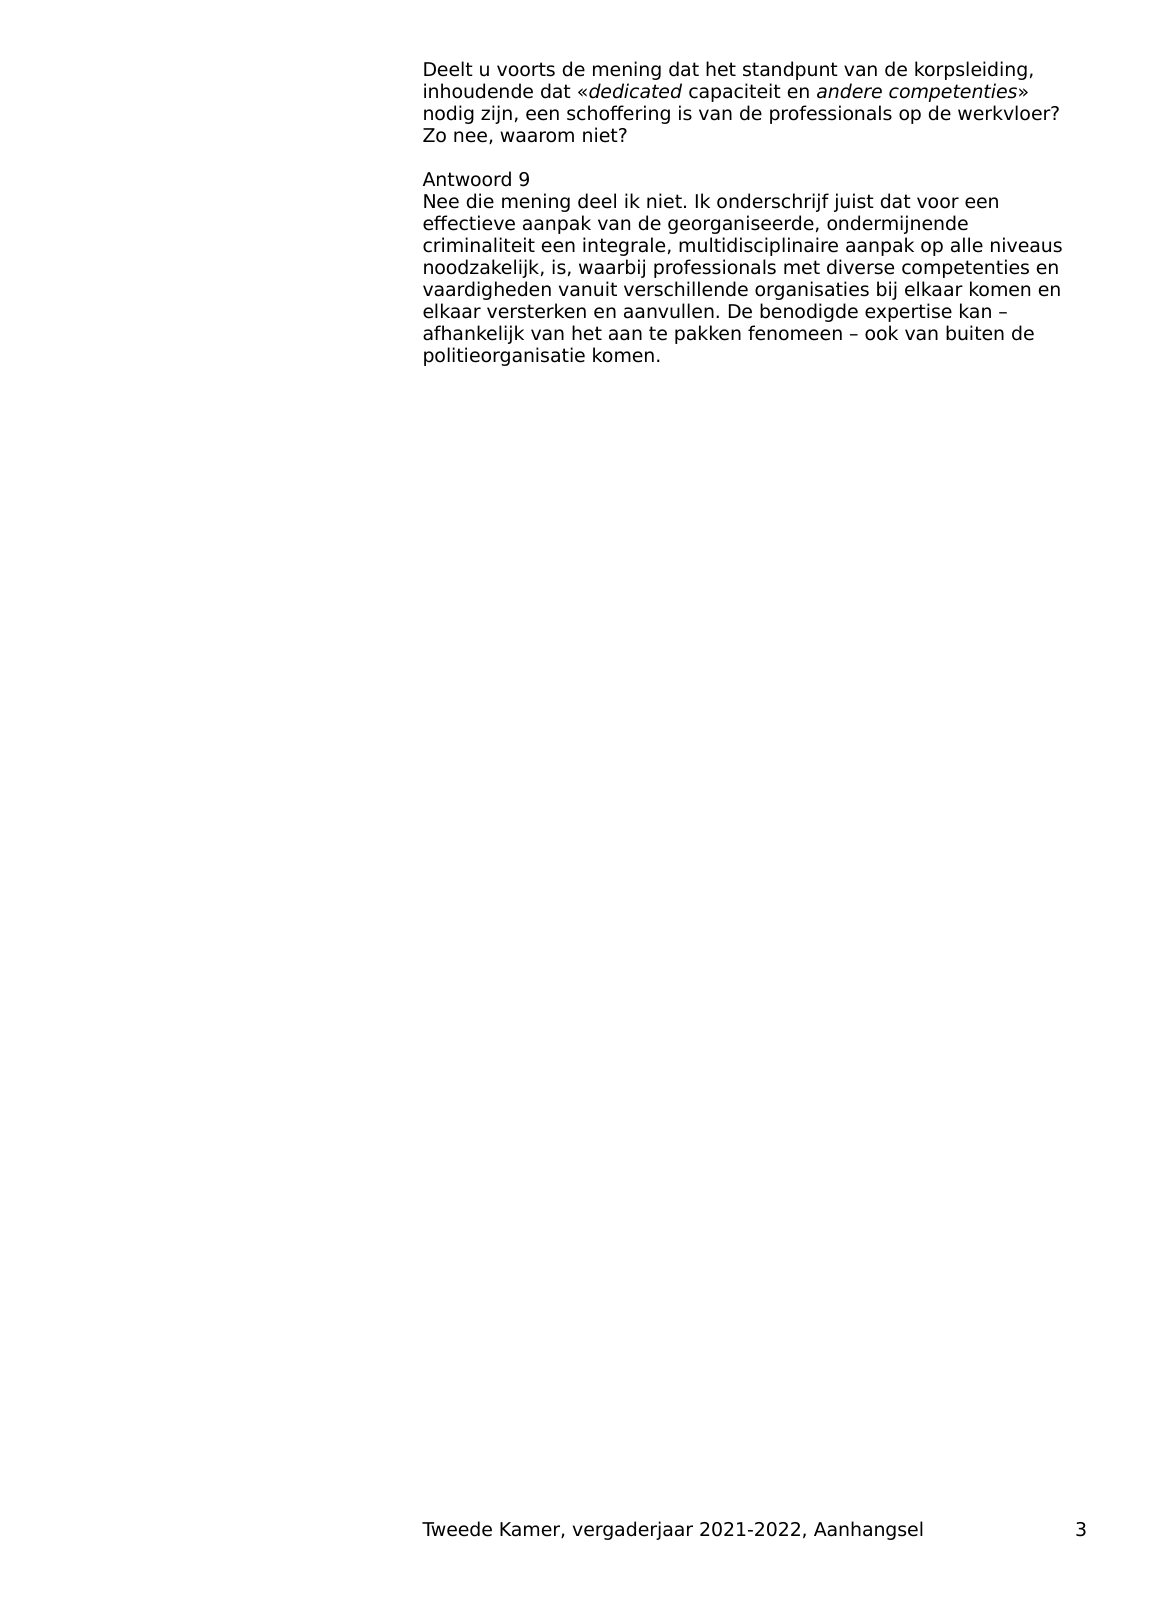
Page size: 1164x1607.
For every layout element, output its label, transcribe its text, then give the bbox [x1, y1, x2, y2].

text Nee die mening deel ik niet. Ik onderschrijf juist dat voor een effectieve aanpak van de georganiseerde, ondermijnende criminaliteit een integrale, multidisciplinaire aanpak op alle niveaus noodzakelijk, is, waarbij professionals met diverse competenties en vaardigheden vanuit verschillende organisaties bij elkaar komen en elkaar versterken en aanvullen. De benodigde expertise kan – afhankelijk van het aan te pakken fenomeen – ook van buiten de politieorganisatie komen. [422, 191, 1087, 367]
text Antwoord 9 [422, 169, 1087, 191]
text Deelt u voorts de mening dat het standpunt van de korpsleiding, inhoudende dat «dedicated capaciteit en andere competenties» nodig zijn, een schoffering is van de professionals op de werkvloer? Zo nee, waarom niet? [422, 59, 1087, 147]
